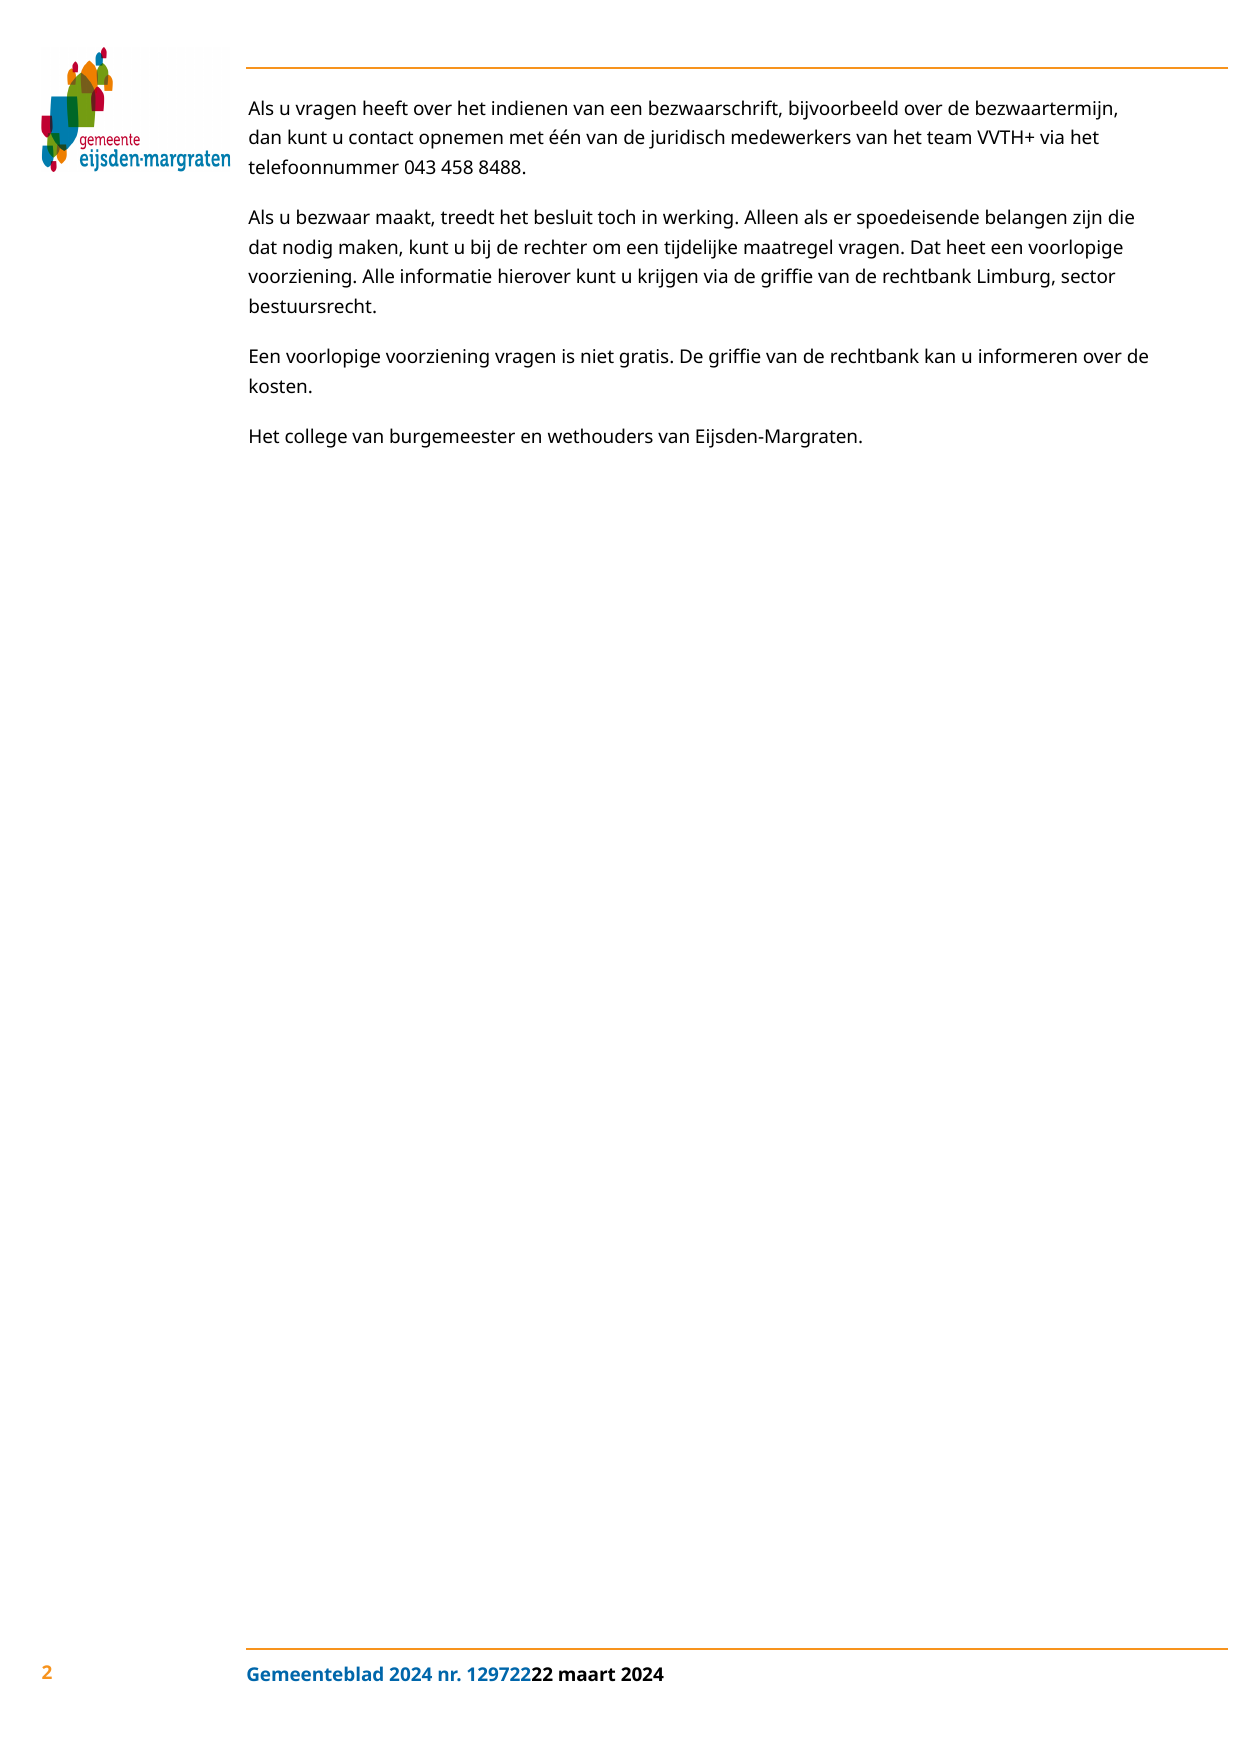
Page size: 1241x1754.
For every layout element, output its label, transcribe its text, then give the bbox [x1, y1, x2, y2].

text Als u bezwaar maakt, treedt het besluit toch in werking. Alleen als er spoedeisende belangen zijn die dat nodig maken, kunt u bij de rechter om een tijdelijke maatregel vragen. Dat heet een voorlopige voorziening. Alle informatie hierover kunt u krijgen via de griffie van de rechtbank Limburg, sector bestuursrecht. [248, 204, 1152, 319]
picture [41, 47, 231, 172]
text Als u vragen heeft over het indienen van een bezwaarschrift, bijvoorbeeld over de bezwaartermijn, dan kunt u contact opnemen met één van de juridisch medewerkers van het team VVTH+ via het telefoonnummer 043 458 8488. [248, 95, 1152, 180]
text Het college van burgemeester en wethouders van Eijsden-Margraten. [248, 423, 1152, 449]
text Een voorlopige voorziening vragen is niet gratis. De griffie van de rechtbank kan u informeren over de kosten. [248, 343, 1152, 399]
